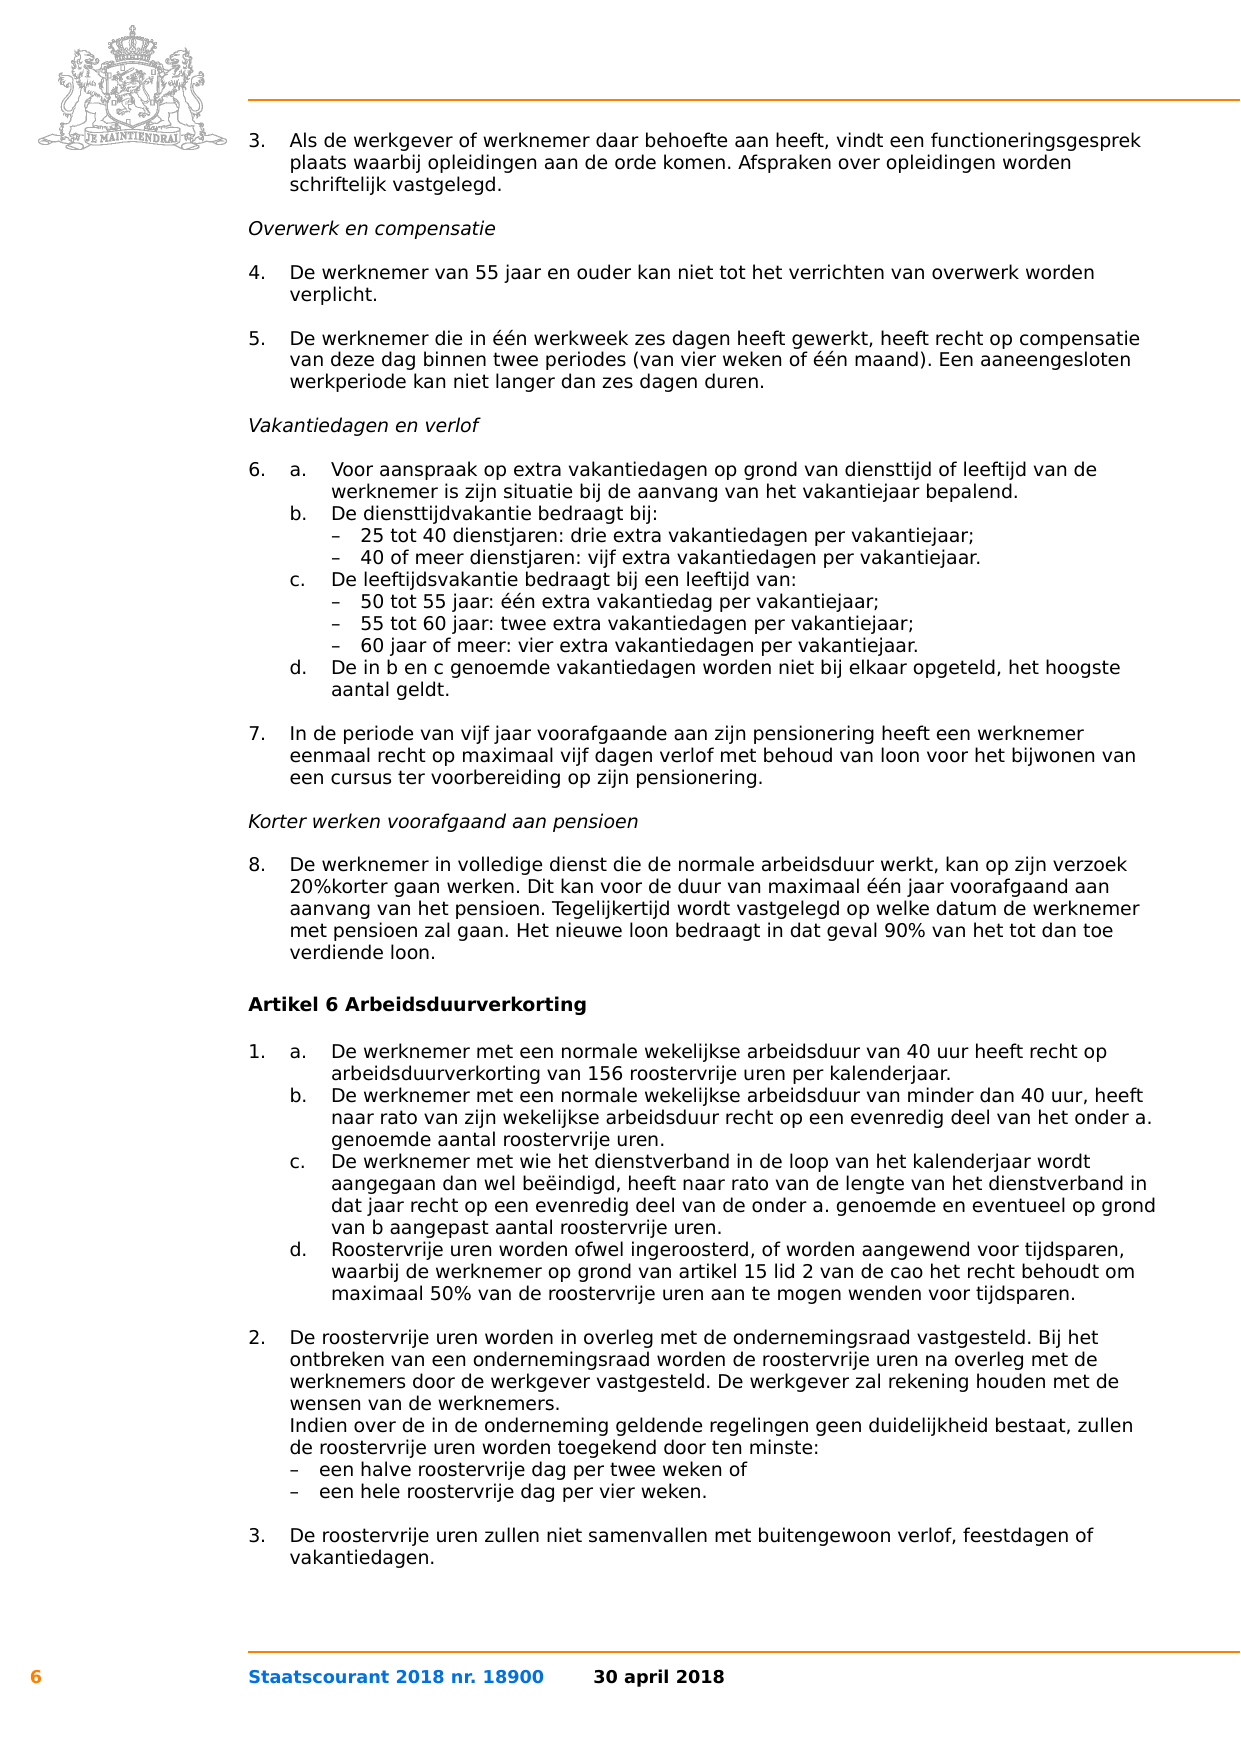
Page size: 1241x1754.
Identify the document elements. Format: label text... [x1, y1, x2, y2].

text 5. De werknemer die in één werkweek zes dagen heeft gewerkt, heeft recht op compensatie van deze dag binnen twee periodes (van vier weken of één maand). Een aaneengesloten werkperiode kan niet langer dan zes dagen duren. [248, 327, 1163, 393]
subtitle Vakantiedagen en verlof [248, 415, 1163, 437]
text – 25 tot 40 dienstjaren: drie extra vakantiedagen per vakantiejaar; [331, 525, 1163, 547]
text d. De in b en c genoemde vakantiedagen worden niet bij elkaar opgeteld, het hoogste aantal geldt. [289, 657, 1163, 701]
text 2. De roostervrije uren worden in overleg met de ondernemingsraad vastgesteld. Bij het ontbreken van een ondernemingsraad worden de roostervrije uren na overleg met de werknemers door de werkgever vastgesteld. De werkgever zal rekening houden met de wensen van de werknemers. [248, 1327, 1163, 1415]
text 3. De roostervrije uren zullen niet samenvallen met buitengewoon verlof, feestdagen of vakantiedagen. [248, 1524, 1163, 1568]
text 3. Als de werkgever of werknemer daar behoefte aan heeft, vindt een functioneringsgesprek plaats waarbij opleidingen aan de orde komen. Afspraken over opleidingen worden schriftelijk vastgelegd. [248, 130, 1163, 196]
text d. Roostervrije uren worden ofwel ingeroosterd, of worden aangewend voor tijdsparen, waarbij de werknemer op grond van artikel 15 lid 2 van de cao het recht behoudt om maximaal 50% van de roostervrije uren aan te mogen wenden voor tijdsparen. [289, 1239, 1163, 1305]
text 7. In de periode van vijf jaar voorafgaande aan zijn pensionering heeft een werknemer eenmaal recht op maximaal vijf dagen verlof met behoud van loon voor het bijwonen van een cursus ter voorbereiding op zijn pensionering. [248, 723, 1163, 789]
text b. De werknemer met een normale wekelijkse arbeidsduur van minder dan 40 uur, heeft naar rato van zijn wekelijkse arbeidsduur recht op een evenredig deel van het onder a. genoemde aantal roostervrije uren. [289, 1085, 1163, 1151]
text – 50 tot 55 jaar: één extra vakantiedag per vakantiejaar; [331, 591, 1163, 613]
text – 55 tot 60 jaar: twee extra vakantiedagen per vakantiejaar; [331, 613, 1163, 635]
text – 40 of meer dienstjaren: vijf extra vakantiedagen per vakantiejaar. [331, 547, 1163, 569]
text Indien over de in de onderneming geldende regelingen geen duidelijkheid bestaat, zullen de roostervrije uren worden toegekend door ten minste: [289, 1415, 1163, 1459]
text 8. De werknemer in volledige dienst die de normale arbeidsduur werkt, kan op zijn verzoek 20%korter gaan werken. Dit kan voor de duur van maximaal één jaar voorafgaand aan aanvang van het pensioen. Tegelijkertijd wordt vastgelegd op welke datum de werknemer met pensioen zal gaan. Het nieuwe loon bedraagt in dat geval 90% van het tot dan toe verdiende loon. [248, 854, 1163, 964]
text c. De werknemer met wie het dienstverband in de loop van het kalenderjaar wordt aangegaan dan wel beëindigd, heeft naar rato van de lengte van het dienstverband in dat jaar recht op een evenredig deel van de onder a. genoemde en eventueel op grond van b aangepast aantal roostervrije uren. [289, 1151, 1163, 1239]
text 6. a. Voor aanspraak op extra vakantiedagen op grond van diensttijd of leeftijd van de werknemer is zijn situatie bij de aanvang van het vakantiejaar bepalend. [248, 459, 1163, 503]
subtitle Korter werken voorafgaand aan pensioen [248, 811, 1163, 832]
text – een halve roostervrije dag per twee weken of [289, 1459, 1163, 1481]
text 1. a. De werknemer met een normale wekelijkse arbeidsduur van 40 uur heeft recht op arbeidsduurverkorting van 156 roostervrije uren per kalenderjaar. [248, 1041, 1163, 1085]
picture [38, 25, 227, 150]
text 4. De werknemer van 55 jaar en ouder kan niet tot het verrichten van overwerk worden verplicht. [248, 262, 1163, 306]
text c. De leeftijdsvakantie bedraagt bij een leeftijd van: [289, 569, 1163, 591]
text – 60 jaar of meer: vier extra vakantiedagen per vakantiejaar. [331, 635, 1163, 657]
subtitle Overwerk en compensatie [248, 218, 1163, 240]
subtitle Artikel 6 Arbeidsduurverkorting [248, 994, 1163, 1016]
text – een hele roostervrije dag per vier weken. [289, 1481, 1163, 1503]
text b. De diensttijdvakantie bedraagt bij: [289, 503, 1163, 525]
